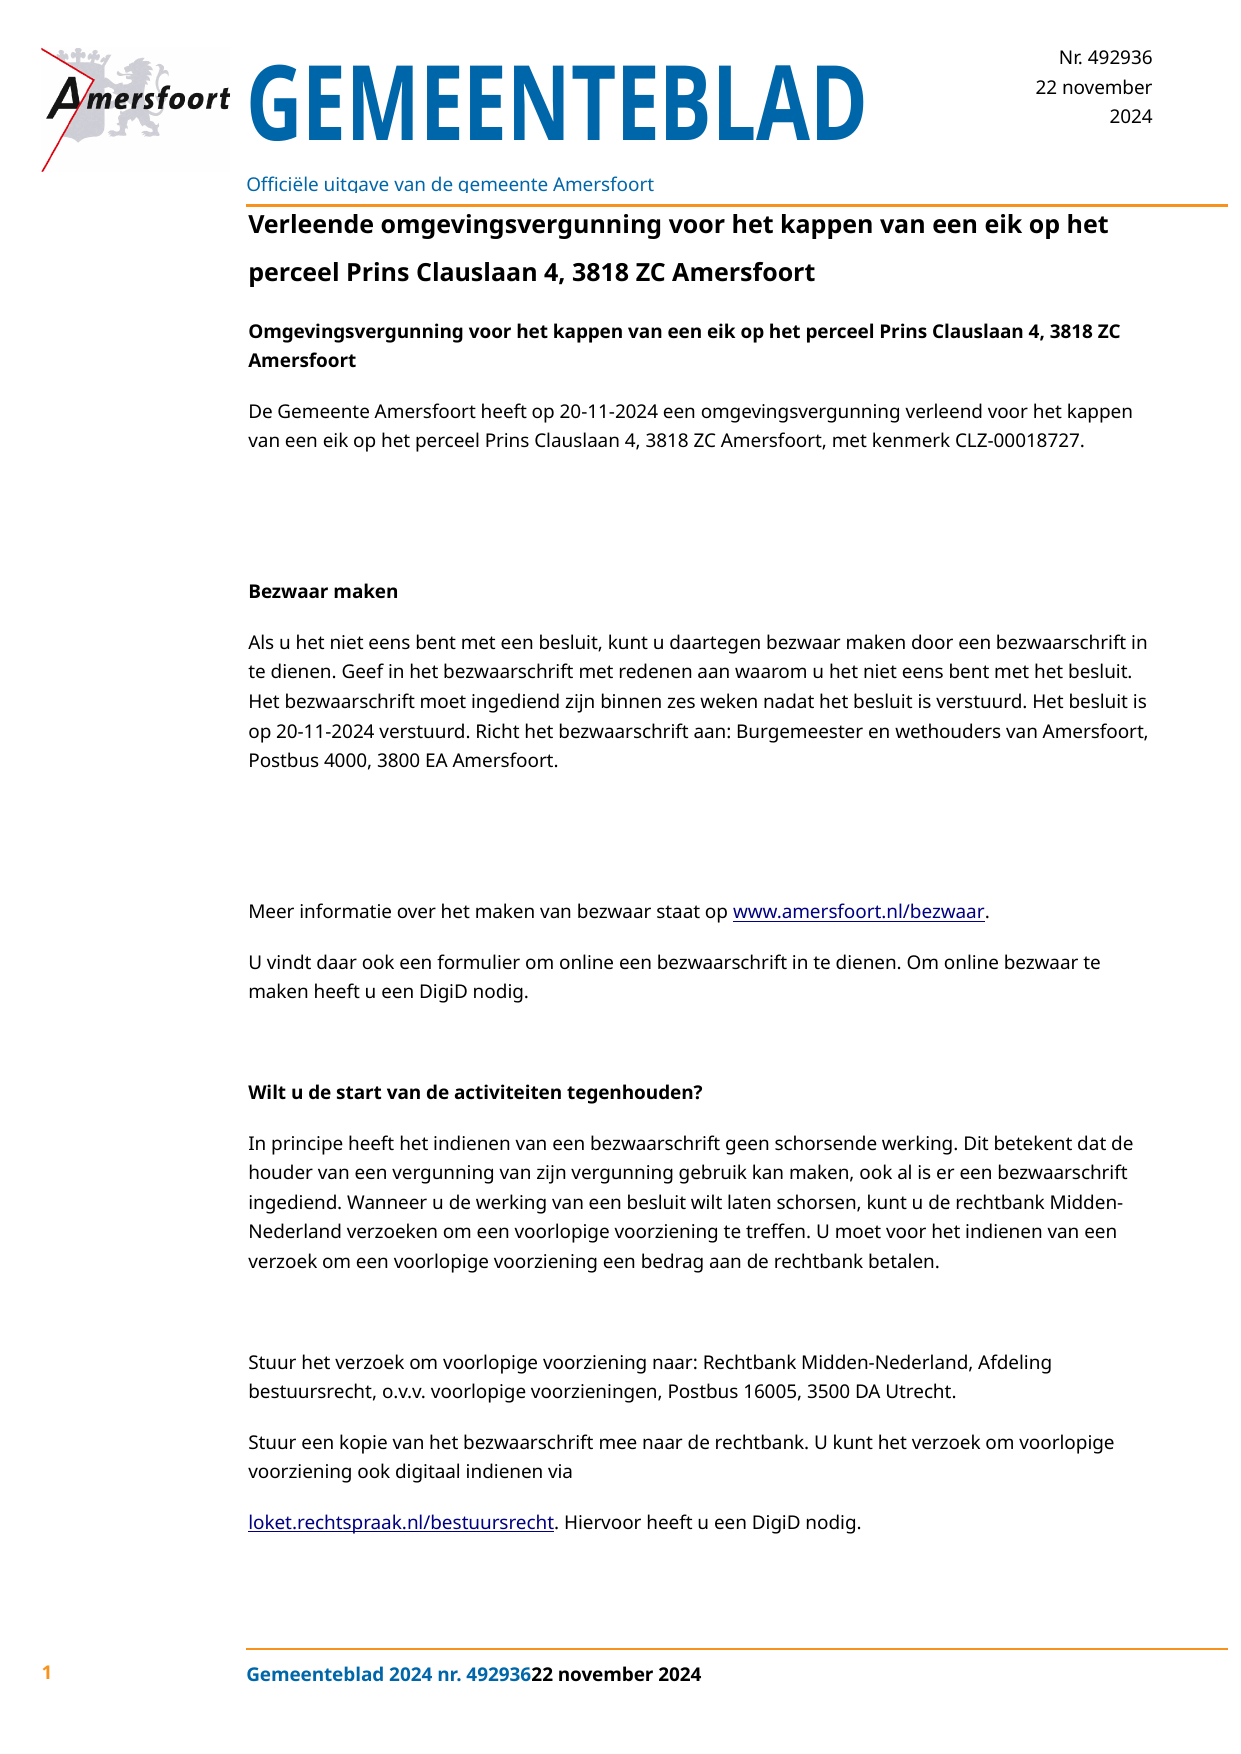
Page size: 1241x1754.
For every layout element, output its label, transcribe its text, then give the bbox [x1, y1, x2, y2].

text De Gemeente Amersfoort heeft op 20-11-2024 een omgevingsvergunning verleend voor het kappen van een eik op het perceel Prins Clauslaan 4, 3818 ZC Amersfoort, met kenmerk CLZ-00018727. [248, 398, 1152, 453]
text loket.rechtspraak.nl/bestuursrecht. Hiervoor heeft u een DigiD nodig. [248, 1509, 1152, 1535]
picture [41, 47, 231, 172]
text Als u het niet eens bent met een besluit, kunt u daartegen bezwaar maken door een bezwaarschrift in te dienen. Geef in het bezwaarschrift met redenen aan waarom u het niet eens bent met het besluit. Het bezwaarschrift moet ingediend zijn binnen zes weken nadat het besluit is verstuurd. Het besluit is op 20-11-2024 verstuurd. Richt het bezwaarschrift aan: Burgemeester en wethouders van Amersfoort, Postbus 4000, 3800 EA Amersfoort. [248, 629, 1152, 773]
text Omgevingsvergunning voor het kappen van een eik op het perceel Prins Clauslaan 4, 3818 ZC Amersfoort [248, 318, 1152, 373]
text Stuur het verzoek om voorlopige voorziening naar: Rechtbank Midden-Nederland, Afdeling bestuursrecht, o.v.v. voorlopige voorzieningen, Postbus 16005, 3500 DA Utrecht. [248, 1349, 1152, 1404]
text Stuur een kopie van het bezwaarschrift mee naar de rechtbank. U kunt het verzoek om voorlopige voorziening ook digitaal indienen via [248, 1429, 1152, 1484]
text In principe heeft het indienen van een bezwaarschrift geen schorsende werking. Dit betekent dat de houder van een vergunning van zijn vergunning gebruik kan maken, ook al is er een bezwaarschrift ingediend. Wanneer u de werking van een besluit wilt laten schorsen, kunt u de rechtbank Midden-Nederland verzoeken om een voorlopige voorziening te treffen. U moet voor het indienen van een verzoek om een voorlopige voorziening een bedrag aan de rechtbank betalen. [248, 1130, 1152, 1274]
text Bezwaar maken [248, 579, 1152, 604]
text Meer informatie over het maken van bezwaar staat op www.amersfoort.nl/bezwaar. [248, 899, 1152, 924]
text Wilt u de start van de activiteiten tegenhouden? [248, 1079, 1152, 1105]
text Verleende omgevingsvergunning voor het kappen van een eik op het perceel Prins Clauslaan 4, 3818 ZC Amersfoort [248, 207, 1152, 288]
text U vindt daar ook een formulier om online een bezwaarschrift in te dienen. Om online bezwaar te maken heeft u een DigiD nodig. [248, 949, 1152, 1004]
